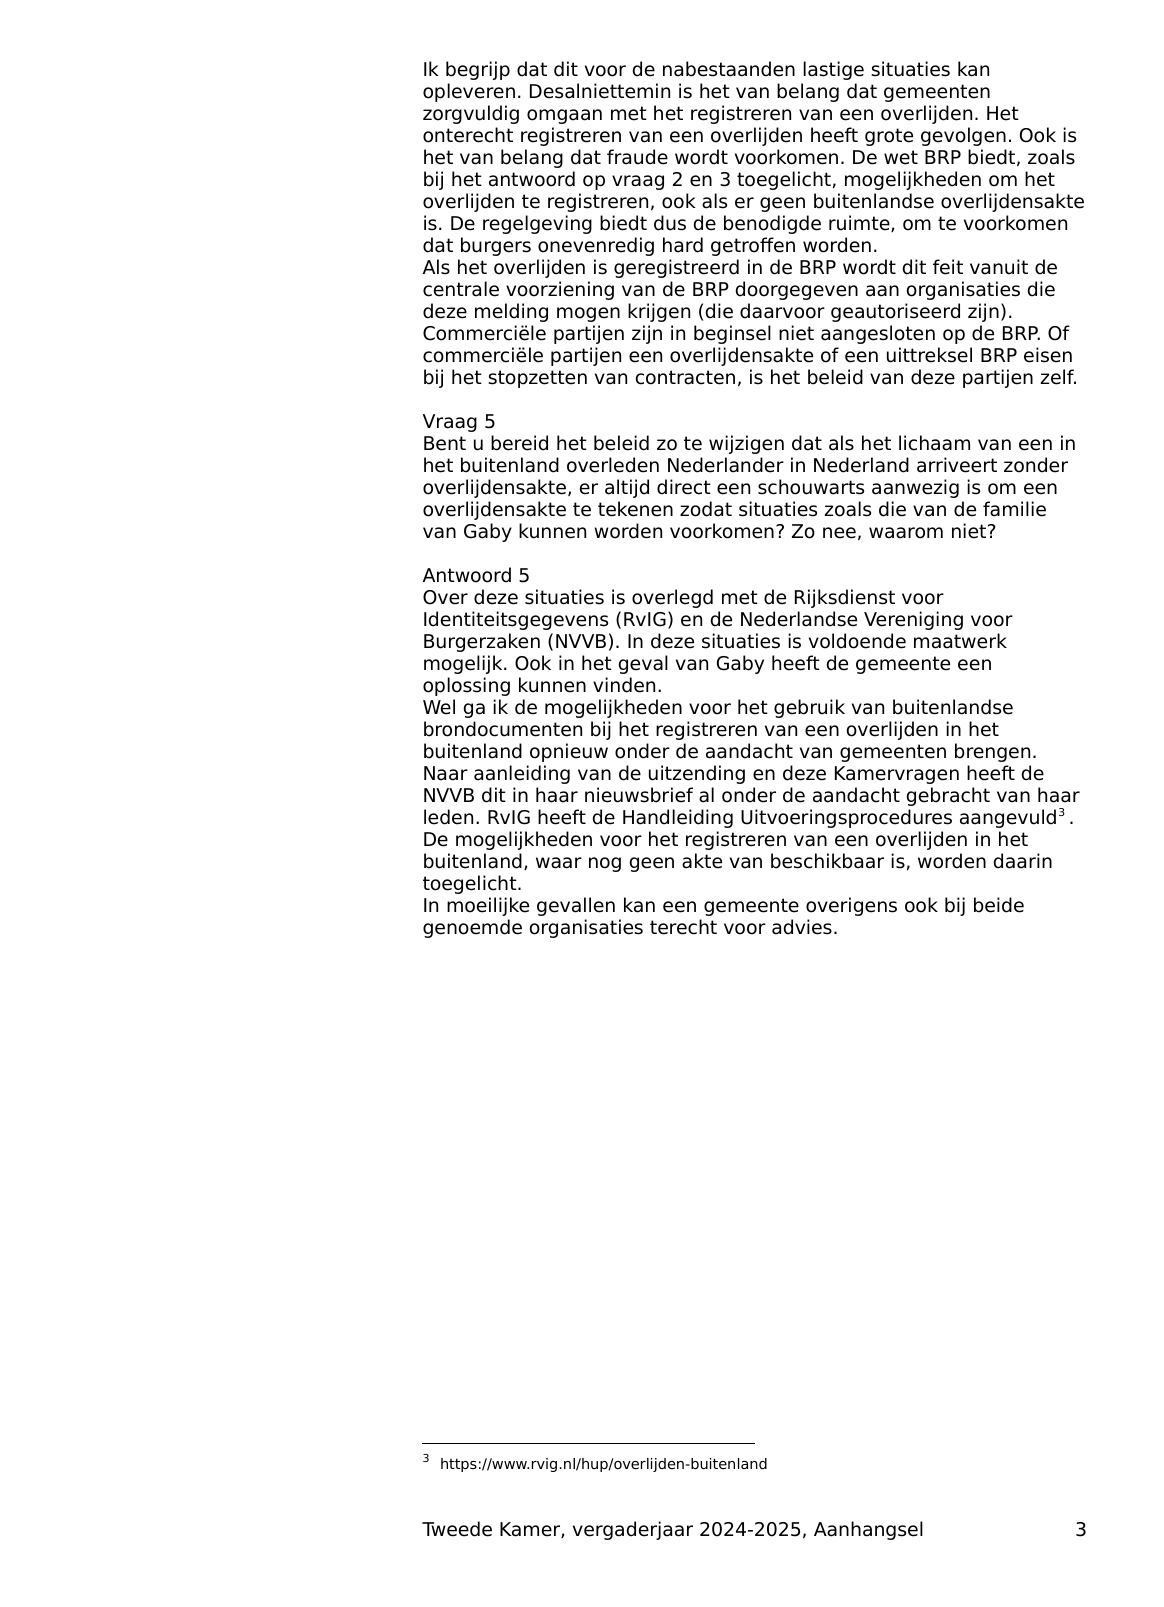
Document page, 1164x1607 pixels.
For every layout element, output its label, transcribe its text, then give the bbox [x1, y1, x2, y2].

text Vraag 5 [422, 411, 1087, 433]
text Ik begrijp dat dit voor de nabestaanden lastige situaties kan opleveren. Desalniettemin is het van belang dat gemeenten zorgvuldig omgaan met het registreren van een overlijden. Het onterecht registreren van een overlijden heeft grote gevolgen. Ook is het van belang dat fraude wordt voorkomen. De wet BRP biedt, zoals bij het antwoord op vraag 2 en 3 toegelicht, mogelijkheden om het overlijden te registreren, ook als er geen buitenlandse overlijdensakte is. De regelgeving biedt dus de benodigde ruimte, om te voorkomen dat burgers onevenredig hard getroffen worden. [422, 59, 1087, 257]
text Over deze situaties is overlegd met de Rijksdienst voor Identiteitsgegevens (RvIG) en de Nederlandse Vereniging voor Burgerzaken (NVVB). In deze situaties is voldoende maatwerk mogelijk. Ook in het geval van Gaby heeft de gemeente een oplossing kunnen vinden. [422, 587, 1087, 697]
text https://www.rvig.nl/hup/overlijden-buitenland [422, 1452, 1087, 1474]
text In moeilijke gevallen kan een gemeente overigens ook bij beide genoemde organisaties terecht voor advies. [422, 895, 1087, 939]
text Antwoord 5 [422, 565, 1087, 587]
text Wel ga ik de mogelijkheden voor het gebruik van buitenlandse brondocumenten bij het registreren van een overlijden in het buitenland opnieuw onder de aandacht van gemeenten brengen. Naar aanleiding van de uitzending en deze Kamervragen heeft de NVVB dit in haar nieuwsbrief al onder de aandacht gebracht van haar leden. RvIG heeft de Handleiding Uitvoeringsprocedures aangevuld. De mogelijkheden voor het registreren van een overlijden in het buitenland, waar nog geen akte van beschikbaar is, worden daarin toegelicht. [422, 697, 1087, 895]
text Als het overlijden is geregistreerd in de BRP wordt dit feit vanuit de centrale voorziening van de BRP doorgegeven aan organisaties die deze melding mogen krijgen (die daarvoor geautoriseerd zijn). Commerciële partijen zijn in beginsel niet aangesloten op de BRP. Of commerciële partijen een overlijdensakte of een uittreksel BRP eisen bij het stopzetten van contracten, is het beleid van deze partijen zelf. [422, 257, 1087, 389]
text Bent u bereid het beleid zo te wijzigen dat als het lichaam van een in het buitenland overleden Nederlander in Nederland arriveert zonder overlijdensakte, er altijd direct een schouwarts aanwezig is om een overlijdensakte te tekenen zodat situaties zoals die van de familie van Gaby kunnen worden voorkomen? Zo nee, waarom niet? [422, 433, 1087, 543]
